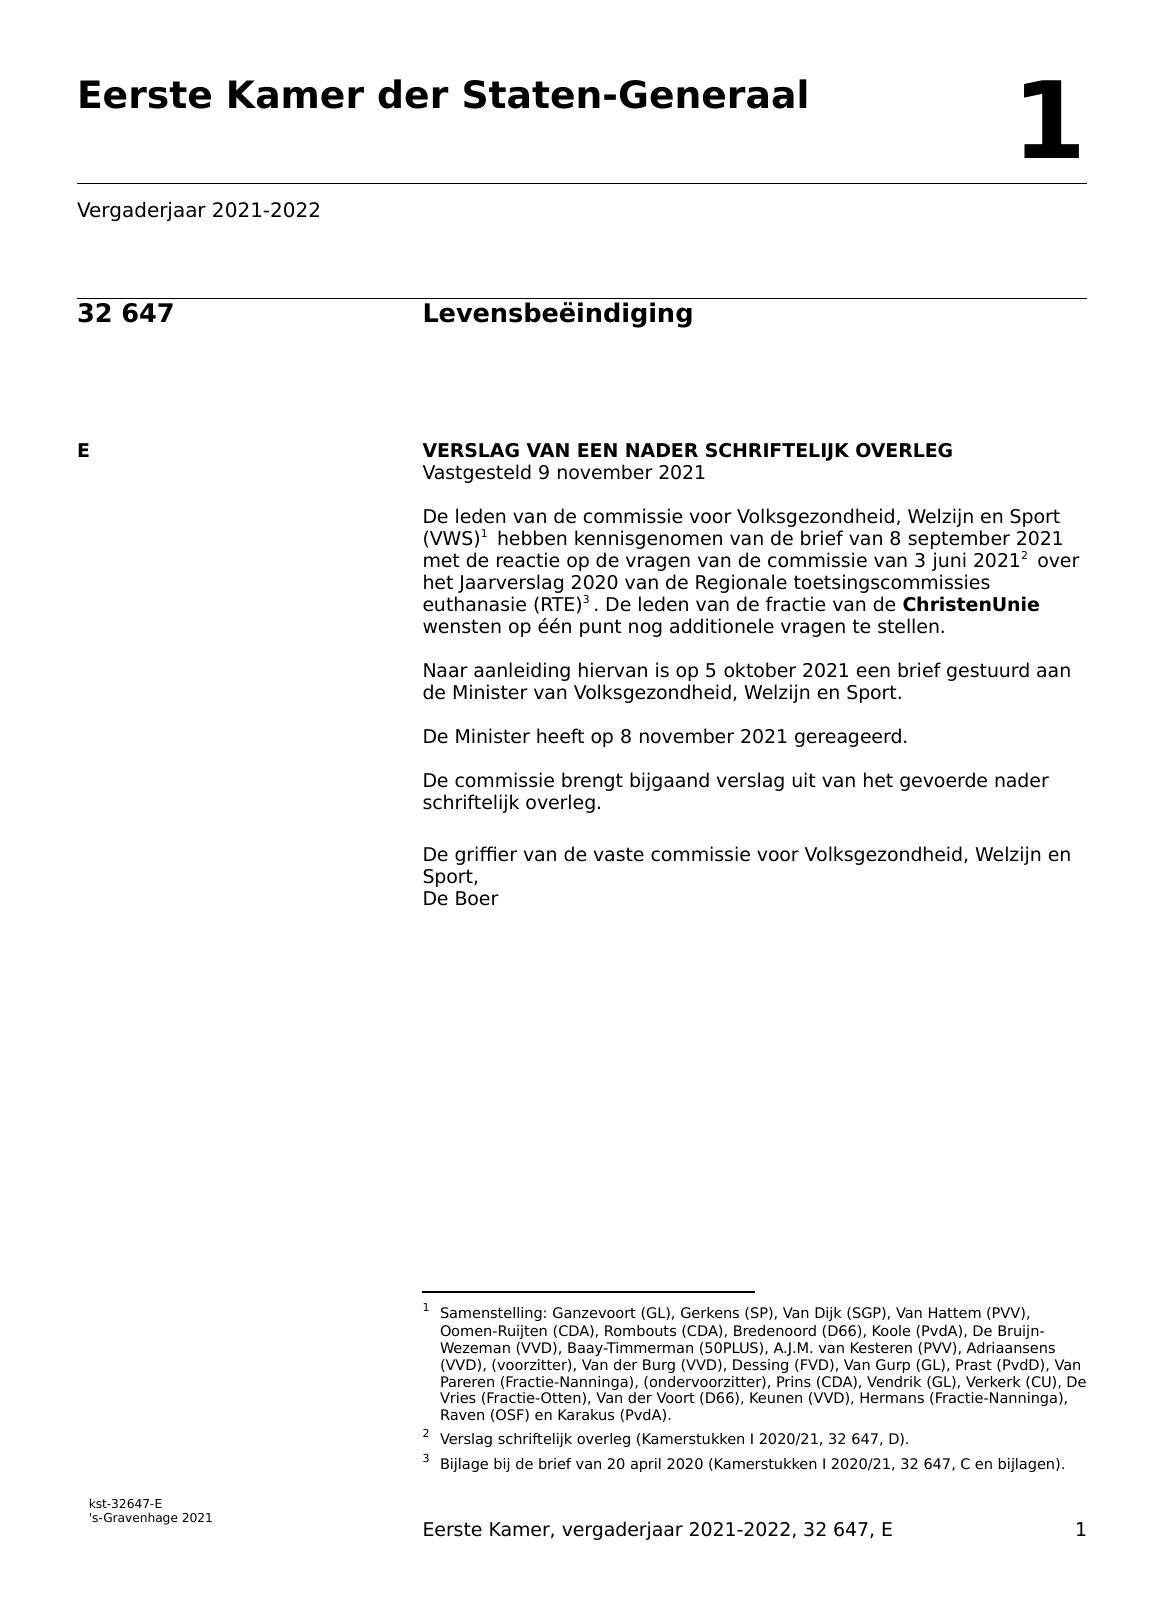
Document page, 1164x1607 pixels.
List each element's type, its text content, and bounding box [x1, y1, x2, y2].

text De leden van de commissie voor Volksgezondheid, Welzijn en Sport (VWS) hebben kennisgenomen van de brief van 8 september 2021 met de reactie op de vragen van de commissie van 3 juni 2021 over het Jaarverslag 2020 van de Regionale toetsingscommissies euthanasie (RTE). De leden van de fractie van de ChristenUnie wensten op één punt nog additionele vragen te stellen. [422, 506, 1087, 638]
text De Minister heeft op 8 november 2021 gereageerd. [422, 726, 1087, 748]
table_header 1 [886, 59, 1087, 183]
text 's-Gravenhage 2021 [88, 1511, 323, 1525]
text Vastgesteld 9 november 2021 [422, 462, 1087, 484]
text Bijlage bij de brief van 20 april 2020 (Kamerstukken I 2020/21, 32 647, C en bijlagen). [422, 1452, 1087, 1474]
subtitle E VERSLAG VAN EEN NADER SCHRIFTELIJK OVERLEG [77, 440, 1087, 462]
subtitle 32 647 Levensbeëindiging [77, 299, 1087, 329]
text Naar aanleiding hiervan is op 5 oktober 2021 een brief gestuurd aan de Minister van Volksgezondheid, Welzijn en Sport. [422, 660, 1087, 704]
table_cell Vergaderjaar 2021-2022 [77, 184, 1087, 298]
text Verslag schriftelijk overleg (Kamerstukken I 2020/21, 32 647, D). [422, 1427, 1087, 1449]
text De griffier van de vaste commissie voor Volksgezondheid, Welzijn en Sport, De Boer [422, 844, 1087, 910]
table_header Eerste Kamer der Staten-Generaal [77, 59, 886, 183]
text kst-32647-E [88, 1497, 323, 1511]
text De commissie brengt bijgaand verslag uit van het gevoerde nader schriftelijk overleg. [422, 770, 1087, 814]
text Samenstelling: Ganzevoort (GL), Gerkens (SP), Van Dijk (SGP), Van Hattem (PVV), Oomen-Ruijten (CDA), Rombouts (CDA), Bredenoord (D66), Koole (PvdA), De Bruijn-Wezeman (VVD), Baay-Timmerman (50PLUS), A.J.M. van Kesteren (PVV), Adriaansens (VVD), (voorzitter), Van der Burg (VVD), Dessing (FVD), Van Gurp (GL), Prast (PvdD), Van Pareren (Fractie-Nanninga), (ondervoorzitter), Prins (CDA), Vendrik (GL), Verkerk (CU), De Vries (Fractie-Otten), Van der Voort (D66), Keunen (VVD), Hermans (Fractie-Nanninga), Raven (OSF) en Karakus (PvdA). [422, 1301, 1087, 1424]
